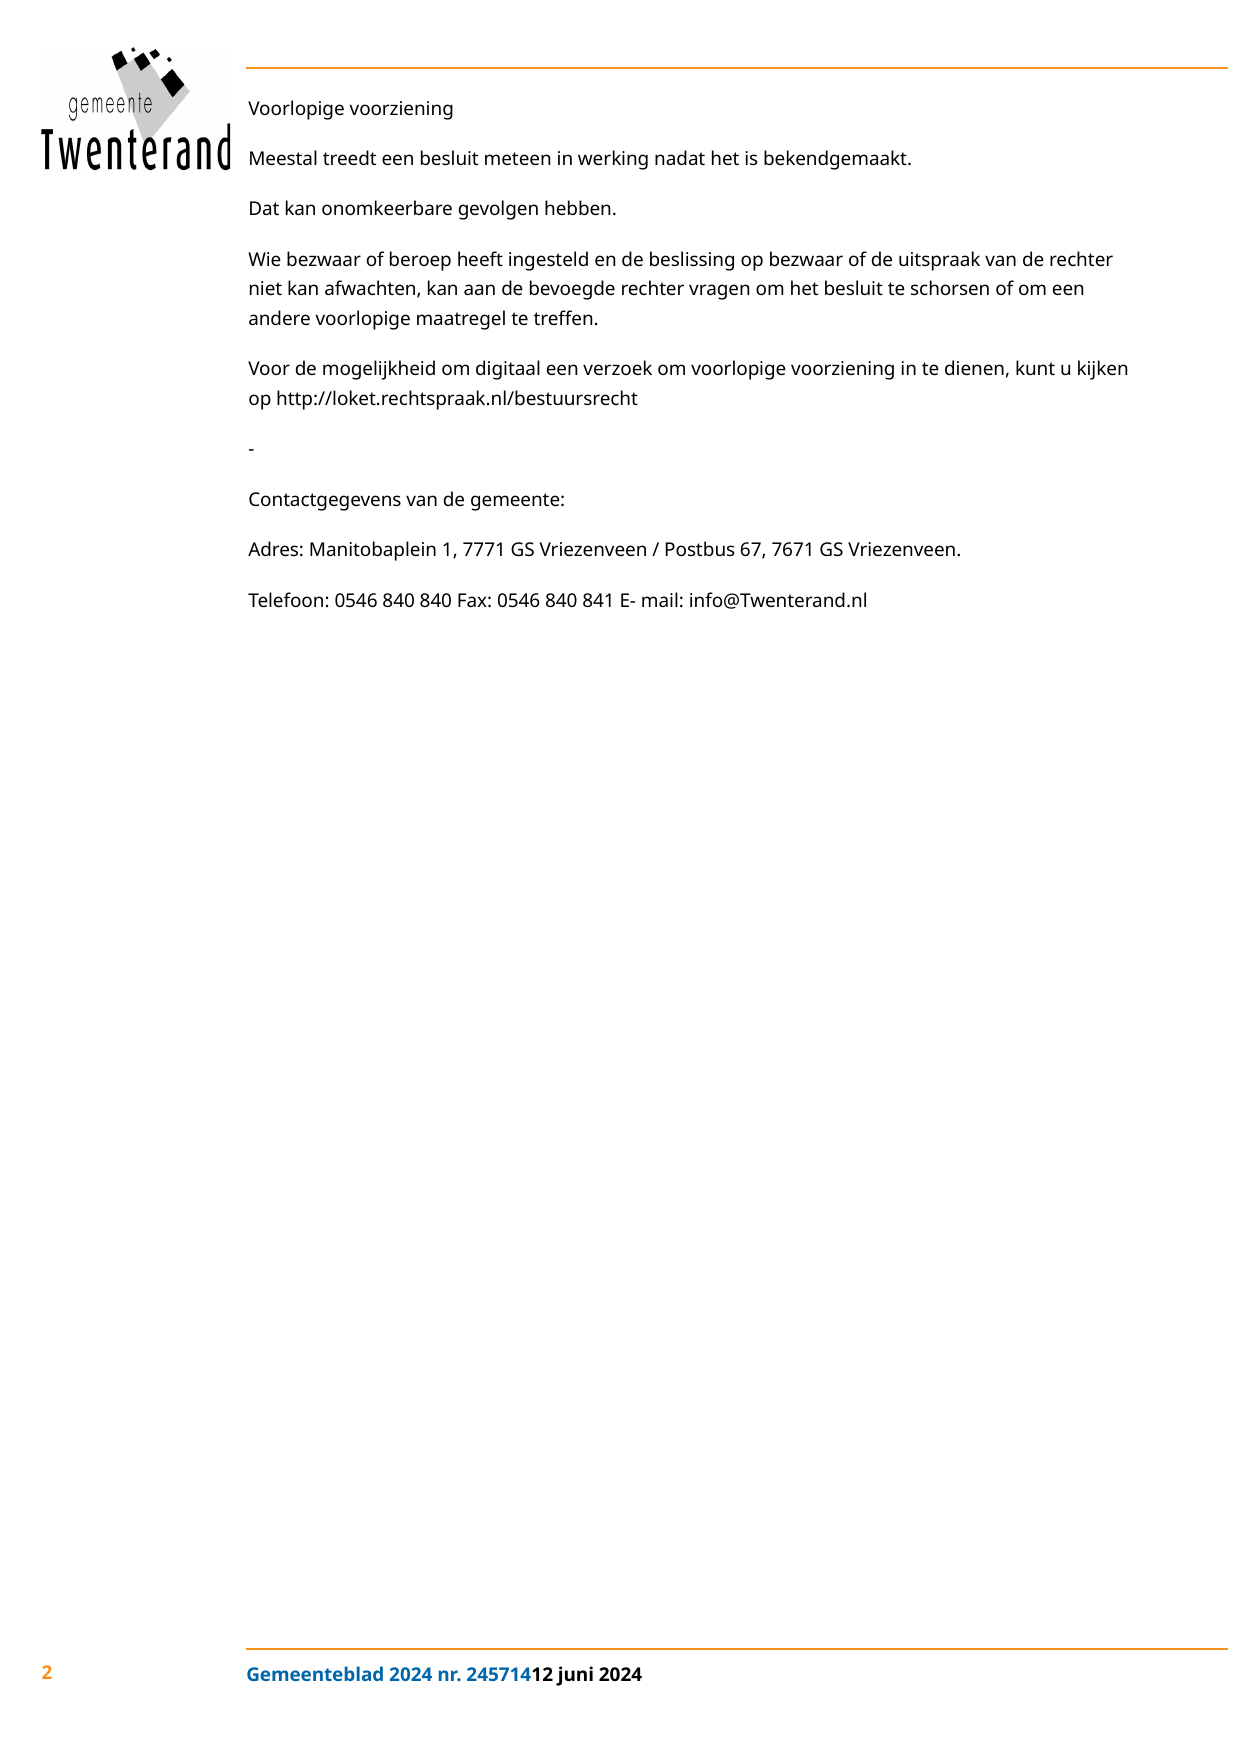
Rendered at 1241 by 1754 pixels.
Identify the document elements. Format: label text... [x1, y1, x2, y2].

text Voorlopige voorziening [248, 95, 1152, 121]
text Voor de mogelijkheid om digitaal een verzoek om voorlopige voorziening in te dienen, kunt u kijken op http://loket.rechtspraak.nl/bestuursrecht [248, 356, 1152, 411]
text Contactgegevens van de gemeente: [248, 486, 1152, 512]
text Adres: Manitobaplein 1, 7771 GS Vriezenveen / Postbus 67, 7671 GS Vriezenveen. [248, 536, 1152, 562]
text Wie bezwaar of beroep heeft ingesteld en de beslissing op bezwaar of de uitspraak van de rechter niet kan afwachten, kan aan de bevoegde rechter vragen om het besluit te schorsen of om een andere voorlopige maatregel te treffen. [248, 246, 1152, 331]
picture [41, 47, 231, 172]
text - [248, 436, 1152, 461]
text Dat kan onomkeerbare gevolgen hebben. [248, 196, 1152, 221]
text Meestal treedt een besluit meteen in werking nadat het is bekendgemaakt. [248, 145, 1152, 171]
text Telefoon: 0546 840 840 Fax: 0546 840 841 E- mail: info@Twenterand.nl [248, 587, 1152, 613]
